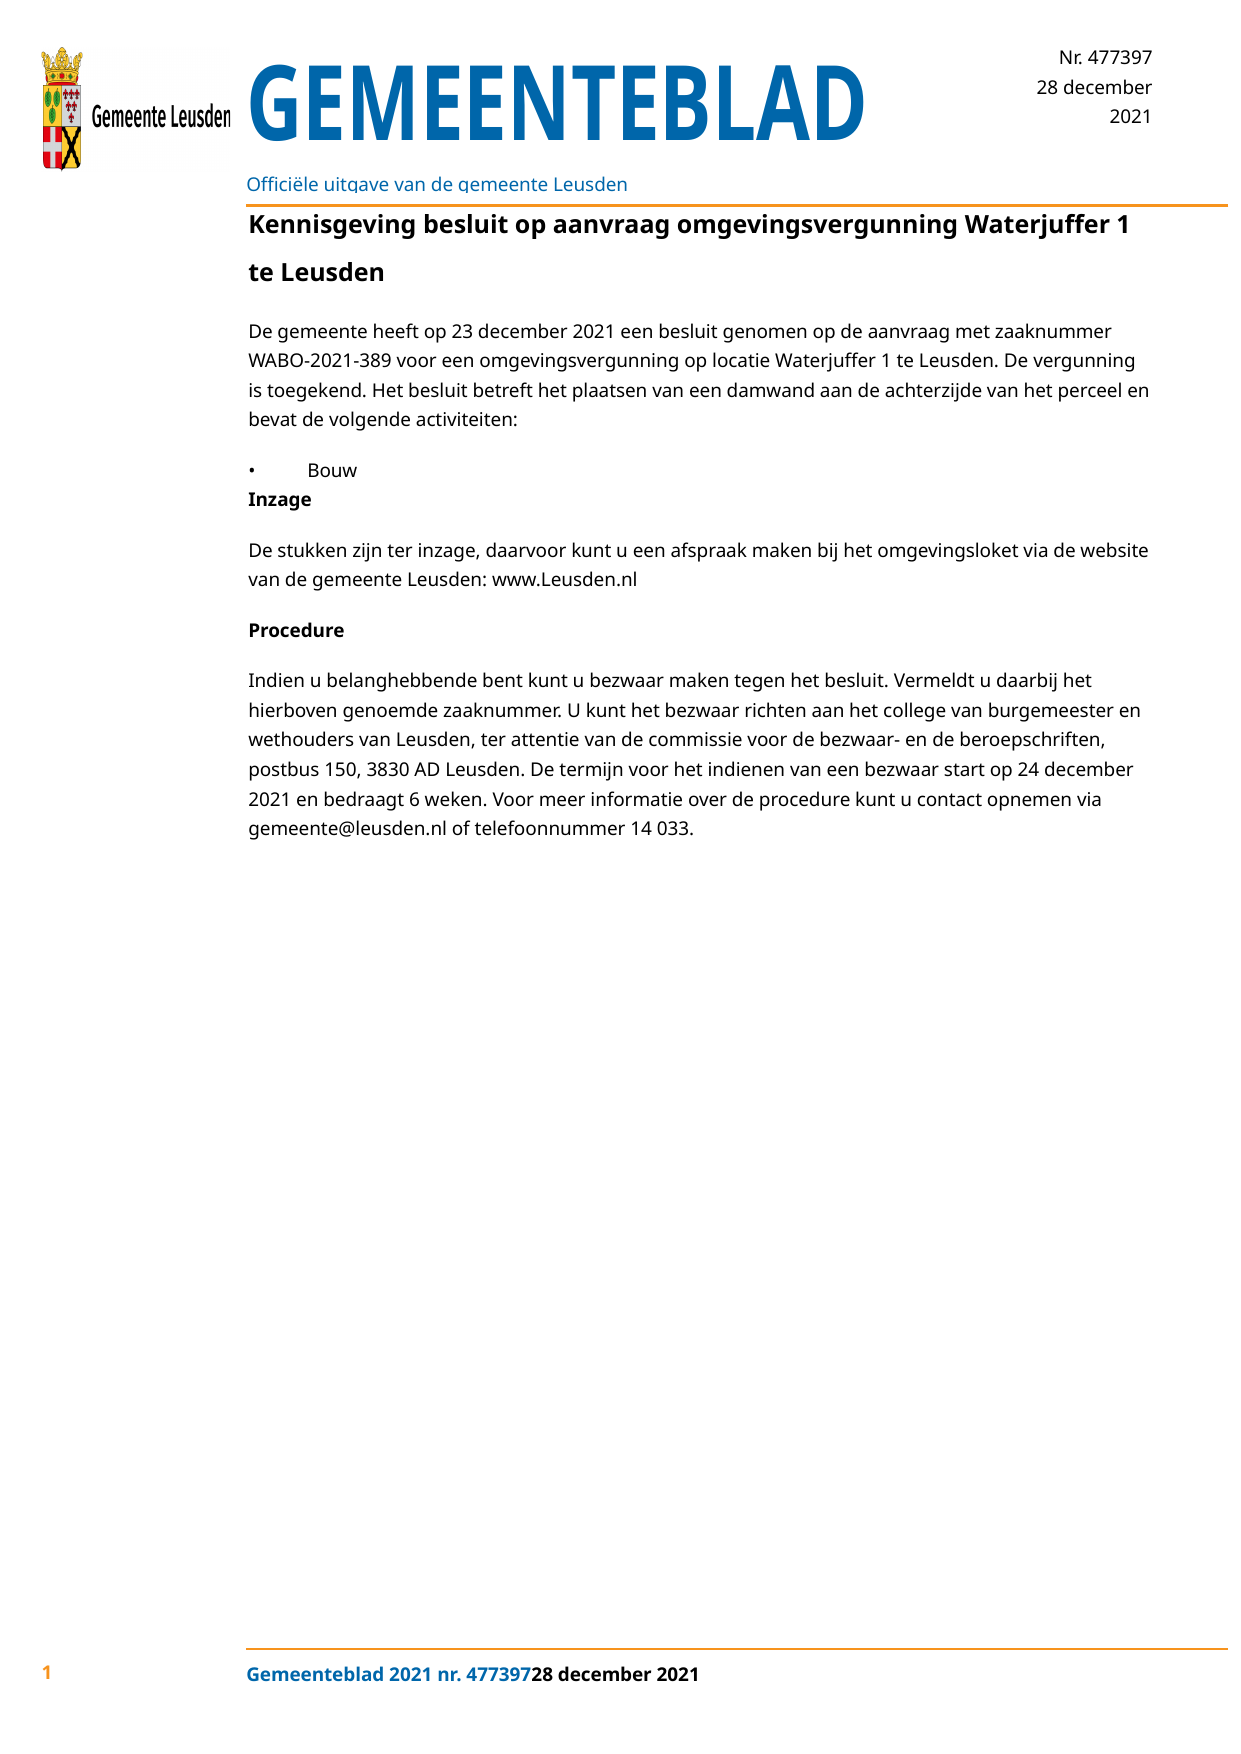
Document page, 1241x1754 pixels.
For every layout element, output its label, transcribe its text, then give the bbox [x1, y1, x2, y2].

text Indien u belanghebbende bent kunt u bezwaar maken tegen het besluit. Vermeldt u daarbij het hierboven genoemde zaaknummer. U kunt het bezwaar richten aan het college van burgemeester en wethouders van Leusden, ter attentie van de commissie voor de bezwaar- en de beroepschriften, postbus 150, 3830 AD Leusden. De termijn voor het indienen van een bezwaar start op 24 december 2021 en bedraagt 6 weken. Voor meer informatie over de procedure kunt u contact opnemen via gemeente@leusden.nl of telefoonnummer 14 033. [248, 667, 1152, 841]
picture [41, 47, 231, 172]
text De stukken zijn ter inzage, daarvoor kunt u een afspraak maken bij het omgevingsloket via de website van de gemeente Leusden: www.Leusden.nl [248, 537, 1152, 592]
text Kennisgeving besluit op aanvraag omgevingsvergunning Waterjuffer 1 te Leusden [248, 207, 1152, 288]
text Procedure [248, 617, 1152, 643]
list Bouw [248, 457, 1152, 483]
text De gemeente heeft op 23 december 2021 een besluit genomen op de aanvraag met zaaknummer WABO-2021-389 voor een omgevingsvergunning op locatie Waterjuffer 1 te Leusden. De vergunning is toegekend. Het besluit betreft het plaatsen van een damwand aan de achterzijde van het perceel en bevat de volgende activiteiten: [248, 318, 1152, 432]
text Inzage [248, 487, 1152, 512]
